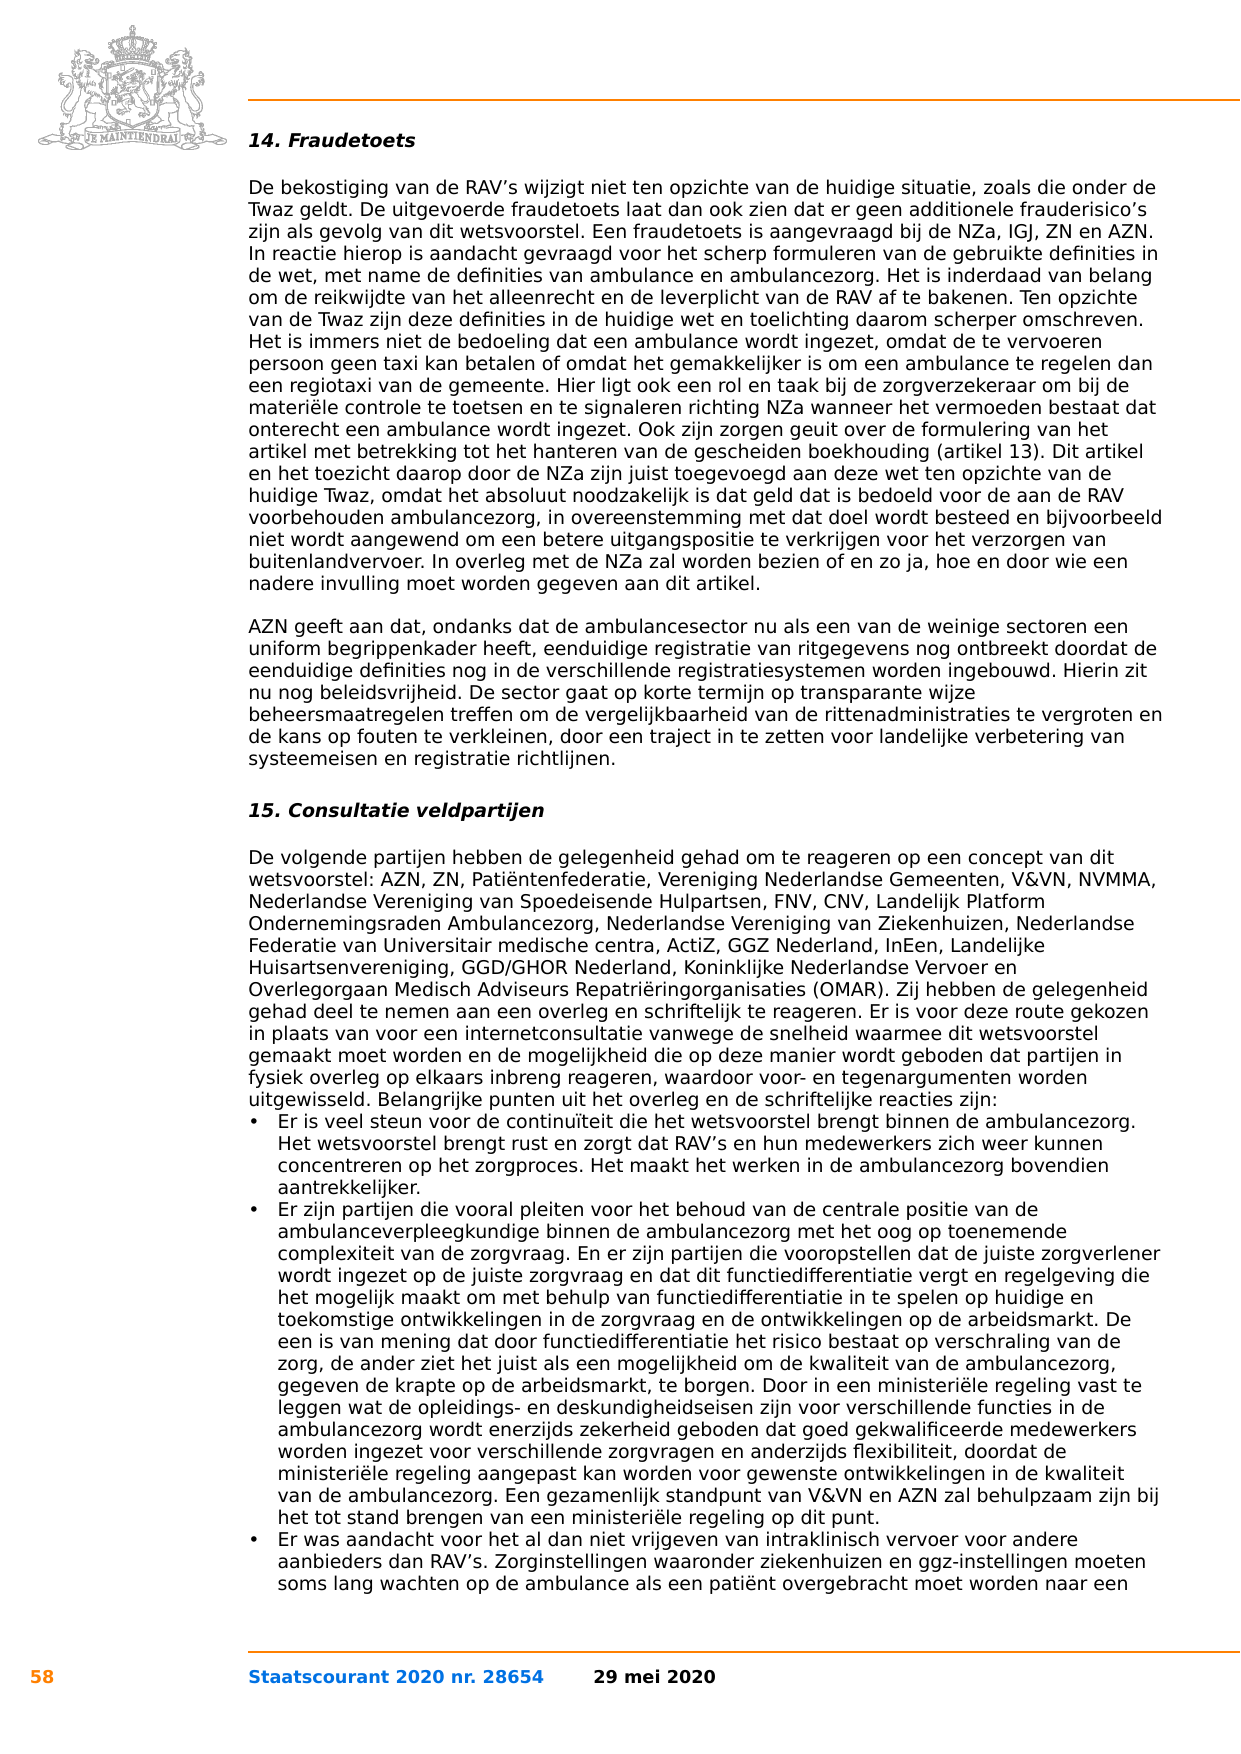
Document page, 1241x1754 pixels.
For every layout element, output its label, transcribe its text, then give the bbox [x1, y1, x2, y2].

text • Er is veel steun voor de continuïteit die het wetsvoorstel brengt binnen de ambulancezorg. Het wetsvoorstel brengt rust en zorgt dat RAV’s en hun medewerkers zich weer kunnen concentreren op het zorgproces. Het maakt het werken in de ambulancezorg bovendien aantrekkelijker. [248, 1111, 1163, 1199]
subtitle 14. Fraudetoets [248, 130, 1163, 152]
text De bekostiging van de RAV’s wijzigt niet ten opzichte van de huidige situatie, zoals die onder de Twaz geldt. De uitgevoerde fraudetoets laat dan ook zien dat er geen additionele frauderisico’s zijn als gevolg van dit wetsvoorstel. Een fraudetoets is aangevraagd bij de NZa, IGJ, ZN en AZN. In reactie hierop is aandacht gevraagd voor het scherp formuleren van de gebruikte definities in de wet, met name de definities van ambulance en ambulancezorg. Het is inderdaad van belang om de reikwijdte van het alleenrecht en de leverplicht van de RAV af te bakenen. Ten opzichte van de Twaz zijn deze definities in de huidige wet en toelichting daarom scherper omschreven. Het is immers niet de bedoeling dat een ambulance wordt ingezet, omdat de te vervoeren persoon geen taxi kan betalen of omdat het gemakkelijker is om een ambulance te regelen dan een regiotaxi van de gemeente. Hier ligt ook een rol en taak bij de zorgverzekeraar om bij de materiële controle te toetsen en te signaleren richting NZa wanneer het vermoeden bestaat dat onterecht een ambulance wordt ingezet. Ook zijn zorgen geuit over de formulering van het artikel met betrekking tot het hanteren van de gescheiden boekhouding (artikel 13). Dit artikel en het toezicht daarop door de NZa zijn juist toegevoegd aan deze wet ten opzichte van de huidige Twaz, omdat het absoluut noodzakelijk is dat geld dat is bedoeld voor de aan de RAV voorbehouden ambulancezorg, in overeenstemming met dat doel wordt besteed en bijvoorbeeld niet wordt aangewend om een betere uitgangspositie te verkrijgen voor het verzorgen van buitenlandvervoer. In overleg met de NZa zal worden bezien of en zo ja, hoe en door wie een nadere invulling moet worden gegeven aan dit artikel. [248, 177, 1163, 594]
text AZN geeft aan dat, ondanks dat de ambulancesector nu als een van de weinige sectoren een uniform begrippenkader heeft, eenduidige registratie van ritgegevens nog ontbreekt doordat de eenduidige definities nog in de verschillende registratiesystemen worden ingebouwd. Hierin zit nu nog beleidsvrijheid. De sector gaat op korte termijn op transparante wijze beheersmaatregelen treffen om de vergelijkbaarheid van de rittenadministraties te vergroten en de kans op fouten te verkleinen, door een traject in te zetten voor landelijke verbetering van systeemeisen en registratie richtlijnen. [248, 616, 1163, 770]
text De volgende partijen hebben de gelegenheid gehad om te reageren op een concept van dit wetsvoorstel: AZN, ZN, Patiëntenfederatie, Vereniging Nederlandse Gemeenten, V&VN, NVMMA, Nederlandse Vereniging van Spoedeisende Hulpartsen, FNV, CNV, Landelijk Platform Ondernemingsraden Ambulancezorg, Nederlandse Vereniging van Ziekenhuizen, Nederlandse Federatie van Universitair medische centra, ActiZ, GGZ Nederland, InEen, Landelijke Huisartsenvereniging, GGD/GHOR Nederland, Koninklijke Nederlandse Vervoer en Overlegorgaan Medisch Adviseurs Repatriëringorganisaties (OMAR). Zij hebben de gelegenheid gehad deel te nemen aan een overleg en schriftelijk te reageren. Er is voor deze route gekozen in plaats van voor een internetconsultatie vanwege de snelheid waarmee dit wetsvoorstel gemaakt moet worden en de mogelijkheid die op deze manier wordt geboden dat partijen in fysiek overleg op elkaars inbreng reageren, waardoor voor- en tegenargumenten worden uitgewisseld. Belangrijke punten uit het overleg en de schriftelijke reacties zijn: [248, 847, 1163, 1111]
subtitle 15. Consultatie veldpartijen [248, 800, 1163, 822]
text • Er was aandacht voor het al dan niet vrijgeven van intraklinisch vervoer voor andere aanbieders dan RAV’s. Zorginstellingen waaronder ziekenhuizen en ggz-instellingen moeten soms lang wachten op de ambulance als een patiënt overgebracht moet worden naar een [248, 1528, 1163, 1594]
text • Er zijn partijen die vooral pleiten voor het behoud van de centrale positie van de ambulanceverpleegkundige binnen de ambulancezorg met het oog op toenemende complexiteit van de zorgvraag. En er zijn partijen die vooropstellen dat de juiste zorgverlener wordt ingezet op de juiste zorgvraag en dat dit functiedifferentiatie vergt en regelgeving die het mogelijk maakt om met behulp van functiedifferentiatie in te spelen op huidige en toekomstige ontwikkelingen in de zorgvraag en de ontwikkelingen op de arbeidsmarkt. De een is van mening dat door functiedifferentiatie het risico bestaat op verschraling van de zorg, de ander ziet het juist als een mogelijkheid om de kwaliteit van de ambulancezorg, gegeven de krapte op de arbeidsmarkt, te borgen. Door in een ministeriële regeling vast te leggen wat de opleidings- en deskundigheidseisen zijn voor verschillende functies in de ambulancezorg wordt enerzijds zekerheid geboden dat goed gekwalificeerde medewerkers worden ingezet voor verschillende zorgvragen en anderzijds flexibiliteit, doordat de ministeriële regeling aangepast kan worden voor gewenste ontwikkelingen in de kwaliteit van de ambulancezorg. Een gezamenlijk standpunt van V&VN en AZN zal behulpzaam zijn bij het tot stand brengen van een ministeriële regeling op dit punt. [248, 1199, 1163, 1528]
picture [38, 25, 227, 150]
